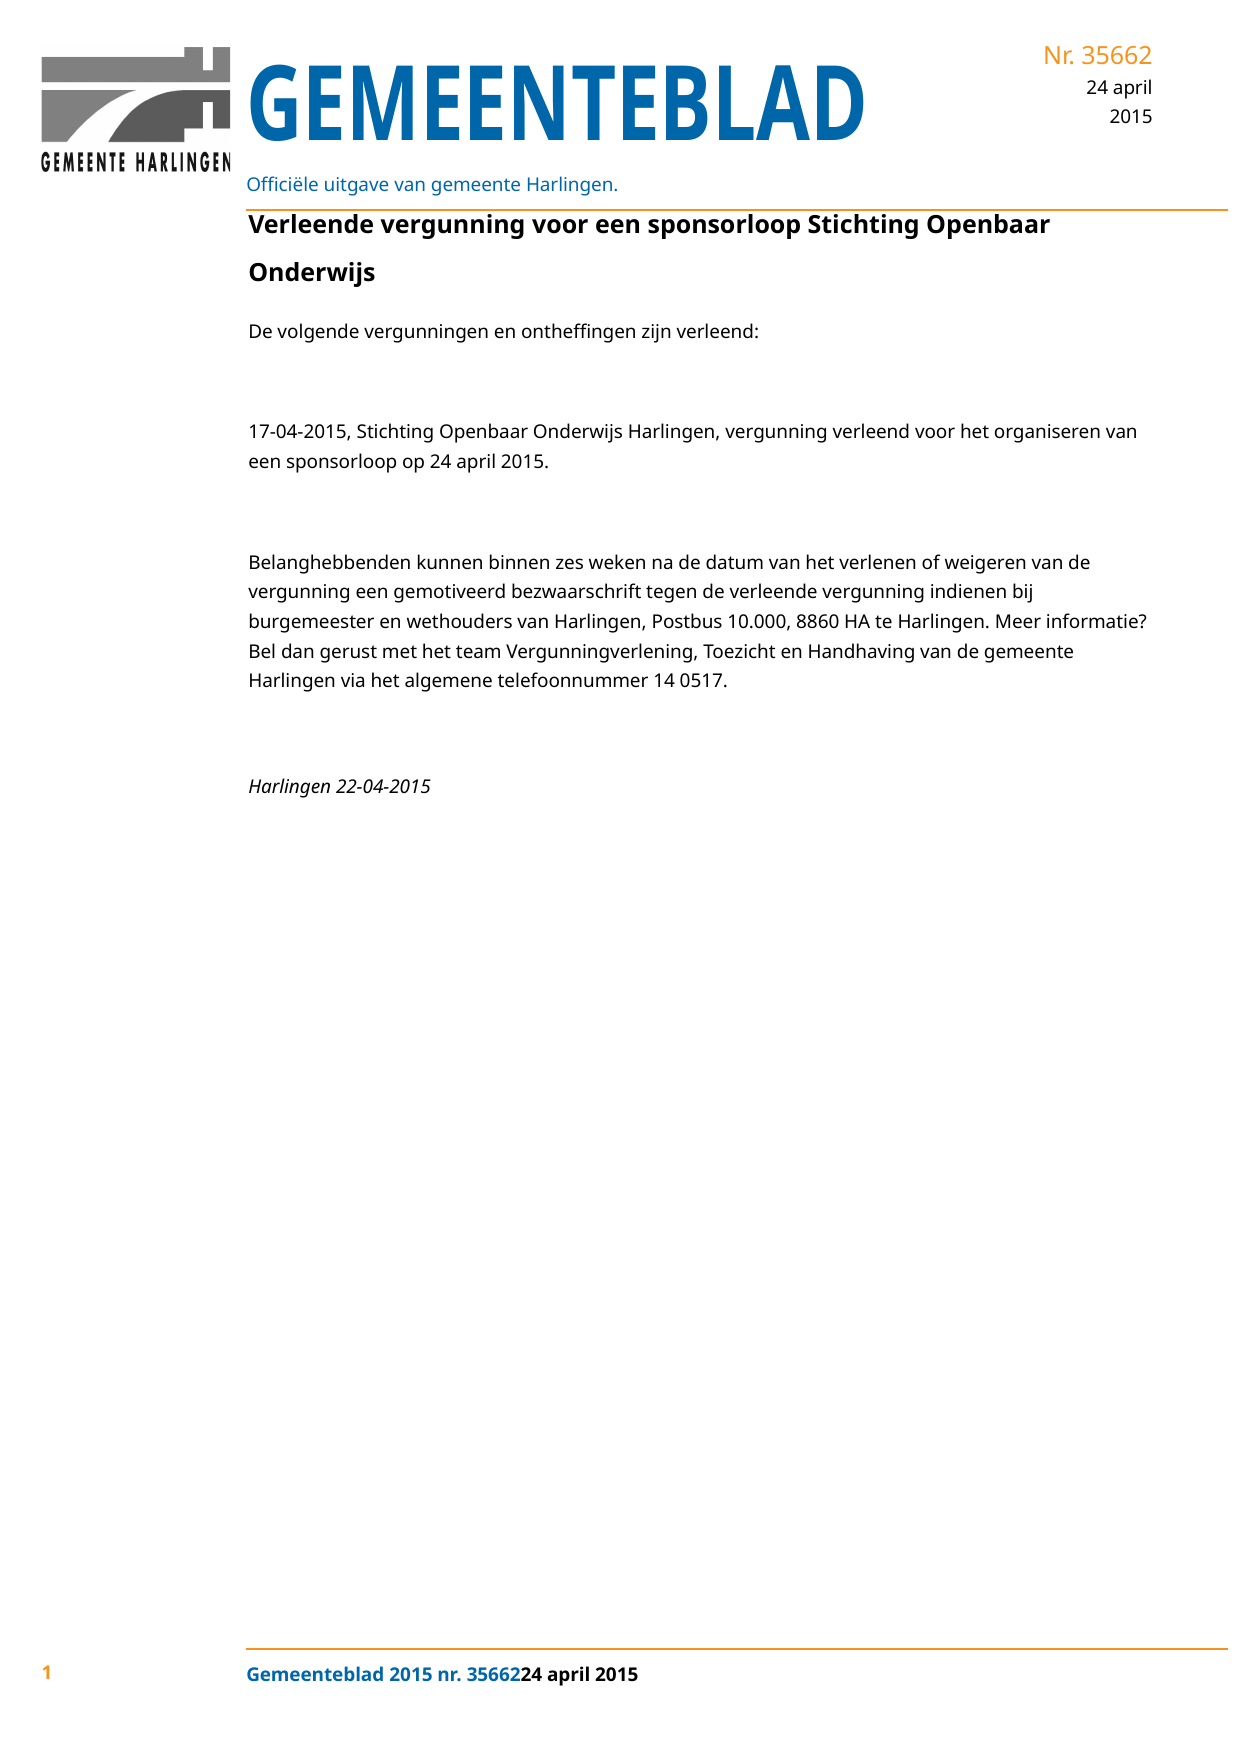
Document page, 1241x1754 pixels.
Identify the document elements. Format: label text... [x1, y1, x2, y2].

text Belanghebbenden kunnen binnen zes weken na de datum van het verlenen of weigeren van de vergunning een gemotiveerd bezwaarschrift tegen de verleende vergunning indienen bij burgemeester en wethouders van Harlingen, Postbus 10.000, 8860 HA te Harlingen. Meer informatie? Bel dan gerust met het team Vergunningverlening, Toezicht en Handhaving van de gemeente Harlingen via het algemene telefoonnummer 14 0517. [248, 549, 1152, 693]
text De volgende vergunningen en ontheffingen zijn verleend: [248, 318, 1152, 344]
text Verleende vergunning voor een sponsorloop Stichting Openbaar Onderwijs [248, 211, 1152, 288]
picture [41, 47, 231, 172]
text 17-04-2015, Stichting Openbaar Onderwijs Harlingen, vergunning verleend voor het organiseren van een sponsorloop op 24 april 2015. [248, 419, 1152, 474]
text Harlingen 22-04-2015 [248, 773, 1152, 799]
